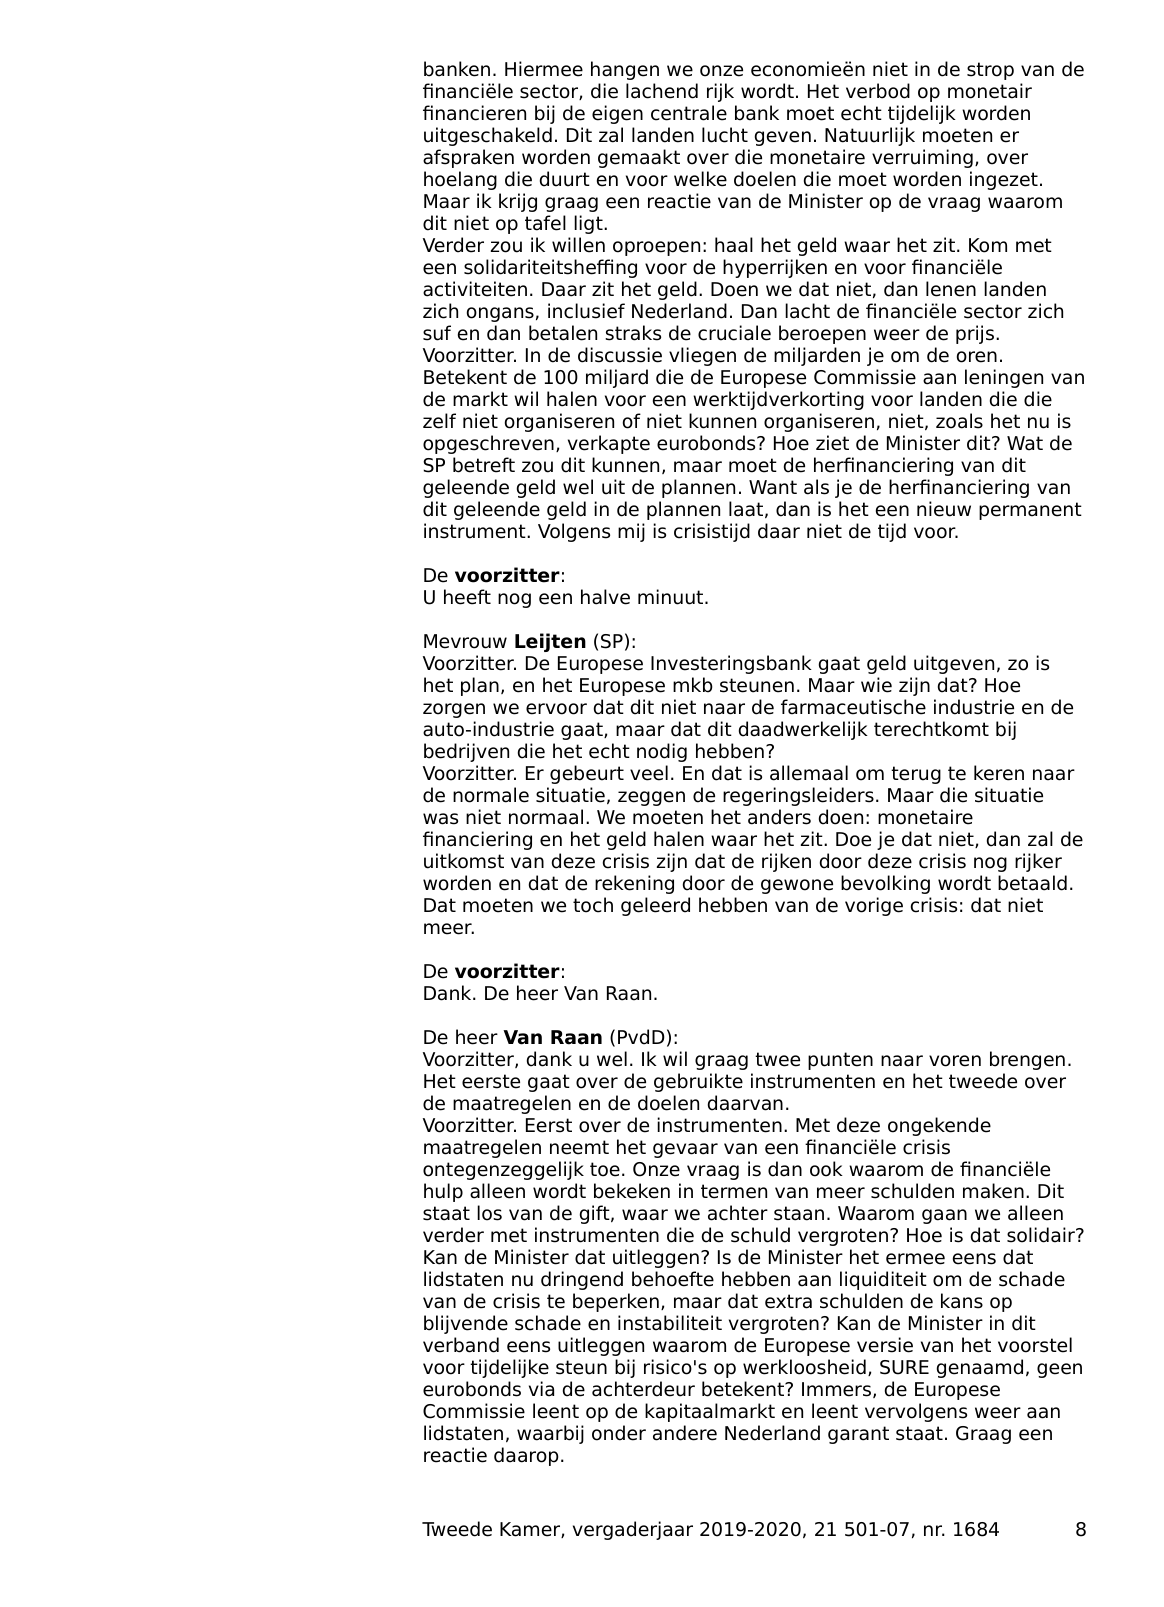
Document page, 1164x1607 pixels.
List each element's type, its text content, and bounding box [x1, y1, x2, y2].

text De voorzitter: [422, 565, 1087, 587]
text Dank. De heer Van Raan. [422, 983, 1087, 1005]
text De voorzitter: [422, 961, 1087, 983]
text U heeft nog een halve minuut. [422, 587, 1087, 609]
text Voorzitter. Eerst over de instrumenten. Met deze ongekende maatregelen neemt het gevaar van een financiële crisis ontegenzeggelijk toe. Onze vraag is dan ook waarom de financiële hulp alleen wordt bekeken in termen van meer schulden maken. Dit staat los van de gift, waar we achter staan. Waarom gaan we alleen verder met instrumenten die de schuld vergroten? Hoe is dat solidair? Kan de Minister dat uitleggen? Is de Minister het ermee eens dat lidstaten nu dringend behoefte hebben aan liquiditeit om de schade van de crisis te beperken, maar dat extra schulden de kans op blijvende schade en instabiliteit vergroten? Kan de Minister in dit verband eens uitleggen waarom de Europese versie van het voorstel voor tijdelijke steun bij risico's op werkloosheid, SURE genaamd, geen eurobonds via de achterdeur betekent? Immers, de Europese Commissie leent op de kapitaalmarkt en leent vervolgens weer aan lidstaten, waarbij onder andere Nederland garant staat. Graag een reactie daarop. [422, 1115, 1087, 1467]
text Verder zou ik willen oproepen: haal het geld waar het zit. Kom met een solidariteitsheffing voor de hyperrijken en voor financiële activiteiten. Daar zit het geld. Doen we dat niet, dan lenen landen zich ongans, inclusief Nederland. Dan lacht de financiële sector zich suf en dan betalen straks de cruciale beroepen weer de prijs. [422, 235, 1087, 345]
text Voorzitter. De Europese Investeringsbank gaat geld uitgeven, zo is het plan, en het Europese mkb steunen. Maar wie zijn dat? Hoe zorgen we ervoor dat dit niet naar de farmaceutische industrie en de auto-industrie gaat, maar dat dit daadwerkelijk terechtkomt bij bedrijven die het echt nodig hebben? [422, 653, 1087, 763]
text Voorzitter. Er gebeurt veel. En dat is allemaal om terug te keren naar de normale situatie, zeggen de regeringsleiders. Maar die situatie was niet normaal. We moeten het anders doen: monetaire financiering en het geld halen waar het zit. Doe je dat niet, dan zal de uitkomst van deze crisis zijn dat de rijken door deze crisis nog rijker worden en dat de rekening door de gewone bevolking wordt betaald. Dat moeten we toch geleerd hebben van de vorige crisis: dat niet meer. [422, 763, 1087, 939]
text Voorzitter. In de discussie vliegen de miljarden je om de oren. Betekent de 100 miljard die de Europese Commissie aan leningen van de markt wil halen voor een werktijdverkorting voor landen die die zelf niet organiseren of niet kunnen organiseren, niet, zoals het nu is opgeschreven, verkapte eurobonds? Hoe ziet de Minister dit? Wat de SP betreft zou dit kunnen, maar moet de herfinanciering van dit geleende geld wel uit de plannen. Want als je de herfinanciering van dit geleende geld in de plannen laat, dan is het een nieuw permanent instrument. Volgens mij is crisistijd daar niet de tijd voor. [422, 345, 1087, 543]
text Voorzitter, dank u wel. Ik wil graag twee punten naar voren brengen. Het eerste gaat over de gebruikte instrumenten en het tweede over de maatregelen en de doelen daarvan. [422, 1049, 1087, 1115]
text Mevrouw Leijten (SP): [422, 631, 1087, 653]
text De heer Van Raan (PvdD): [422, 1027, 1087, 1049]
text banken. Hiermee hangen we onze economieën niet in de strop van de financiële sector, die lachend rijk wordt. Het verbod op monetair financieren bij de eigen centrale bank moet echt tijdelijk worden uitgeschakeld. Dit zal landen lucht geven. Natuurlijk moeten er afspraken worden gemaakt over die monetaire verruiming, over hoelang die duurt en voor welke doelen die moet worden ingezet. Maar ik krijg graag een reactie van de Minister op de vraag waarom dit niet op tafel ligt. [422, 59, 1087, 235]
